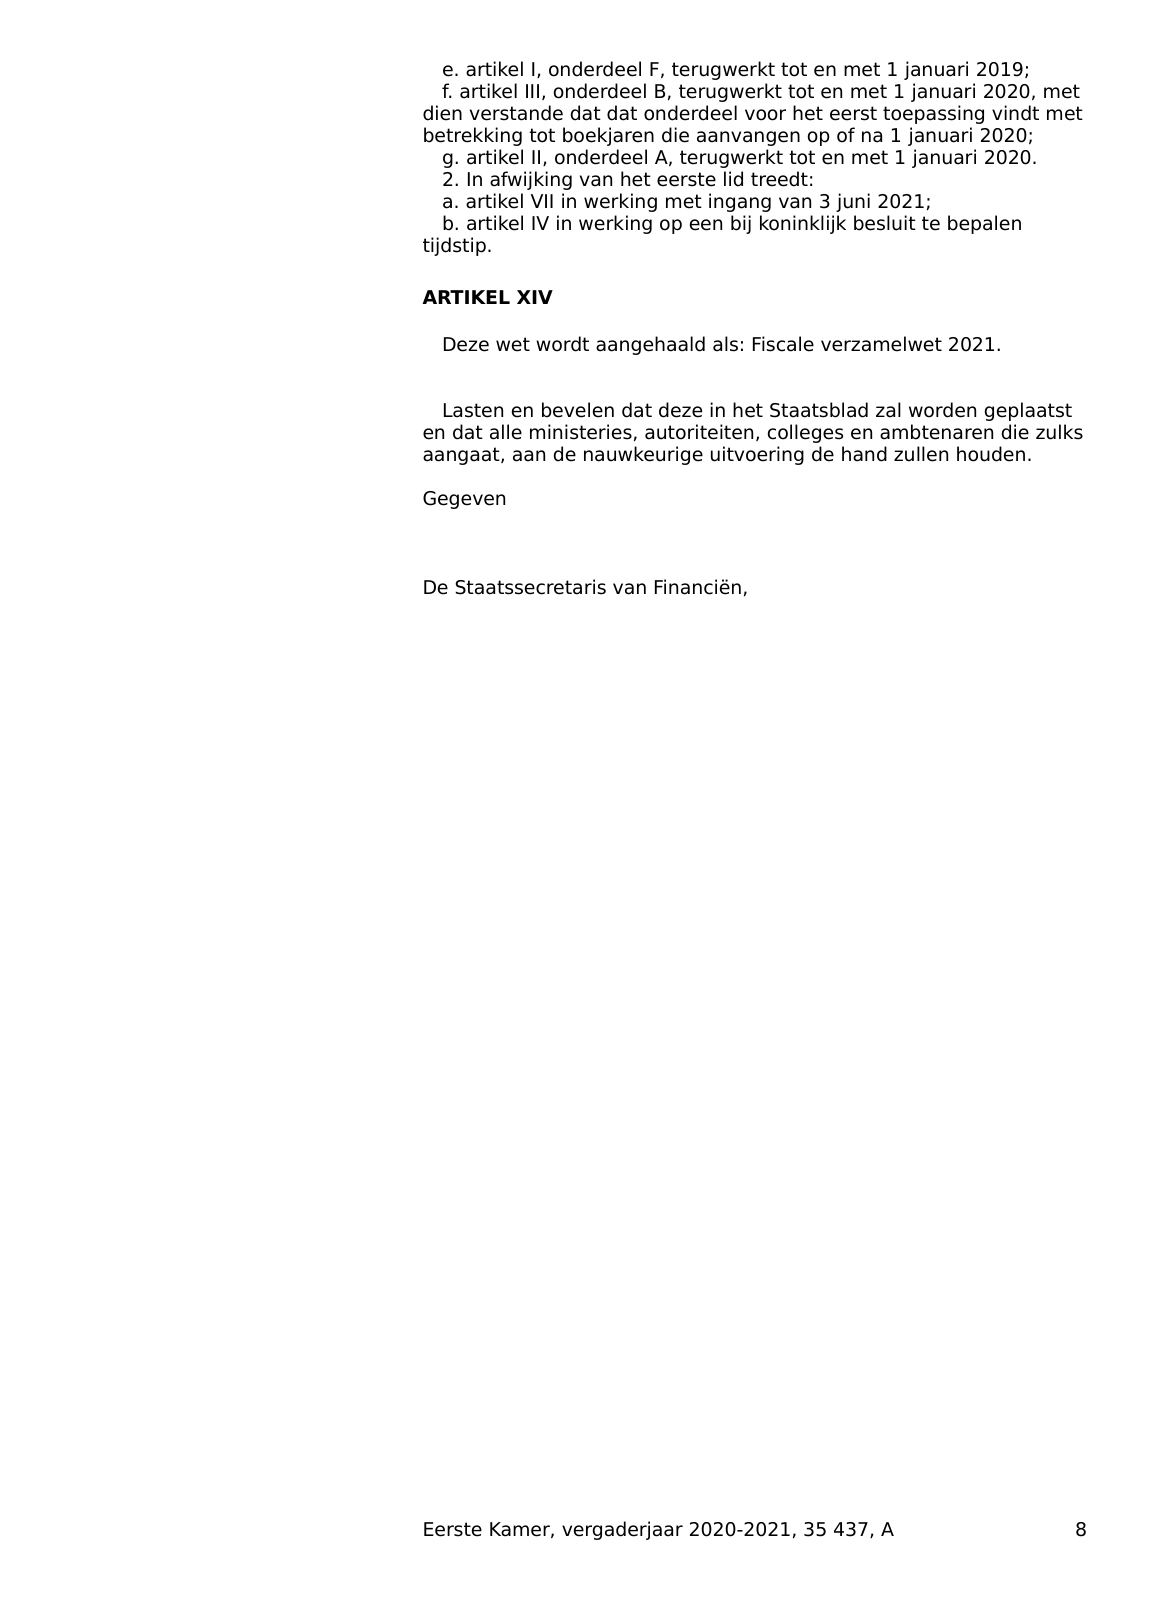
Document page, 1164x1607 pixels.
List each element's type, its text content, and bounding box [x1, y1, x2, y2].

text Deze wet wordt aangehaald als: Fiscale verzamelwet 2021. [422, 334, 1087, 356]
text De Staatssecretaris van Financiën, [422, 577, 1087, 599]
subtitle ARTIKEL XIV [422, 287, 1087, 309]
text Lasten en bevelen dat deze in het Staatsblad zal worden geplaatst en dat alle ministeries, autoriteiten, colleges en ambtenaren die zulks aangaat, aan de nauwkeurige uitvoering de hand zullen houden. [422, 400, 1087, 466]
text 2. In afwijking van het eerste lid treedt: [422, 169, 1087, 191]
text g. artikel II, onderdeel A, terugwerkt tot en met 1 januari 2020. [422, 147, 1087, 169]
text a. artikel VII in werking met ingang van 3 juni 2021; [422, 191, 1087, 213]
text b. artikel IV in werking op een bij koninklijk besluit te bepalen tijdstip. [422, 213, 1087, 257]
text f. artikel III, onderdeel B, terugwerkt tot en met 1 januari 2020, met dien verstande dat dat onderdeel voor het eerst toepassing vindt met betrekking tot boekjaren die aanvangen op of na 1 januari 2020; [422, 81, 1087, 147]
text Gegeven [422, 488, 1087, 510]
text e. artikel I, onderdeel F, terugwerkt tot en met 1 januari 2019; [422, 59, 1087, 81]
